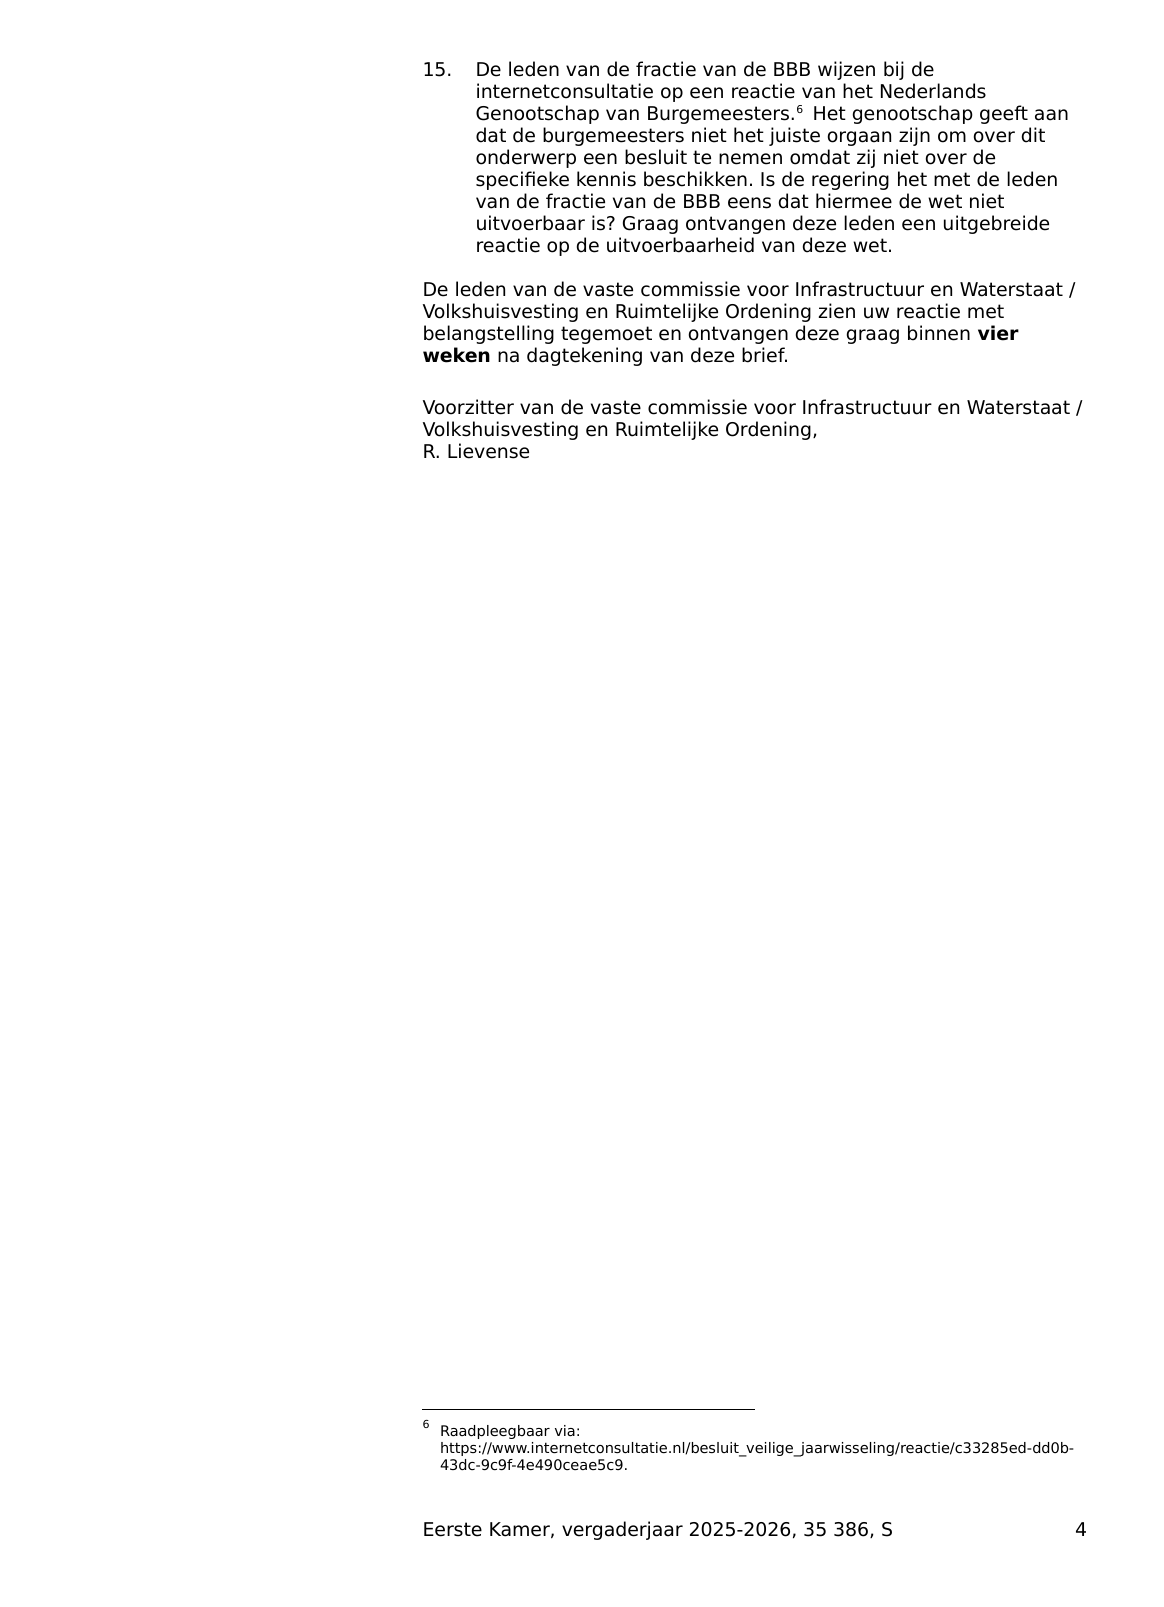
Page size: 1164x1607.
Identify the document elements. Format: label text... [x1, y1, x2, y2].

text Voorzitter van de vaste commissie voor Infrastructuur en Waterstaat / Volkshuisvesting en Ruimtelijke Ordening, R. Lievense [422, 397, 1087, 463]
text De leden van de vaste commissie voor Infrastructuur en Waterstaat / Volkshuisvesting en Ruimtelijke Ordening zien uw reactie met belangstelling tegemoet en ontvangen deze graag binnen vier weken na dagtekening van deze brief. [422, 279, 1087, 367]
text Raadpleegbaar via: https://www.internetconsultatie.nl/besluit_veilige_jaarwisseling/reactie/c33285ed-dd0b-43dc-9c9f-4e490ceae5c9. [422, 1418, 1087, 1474]
text 15. De leden van de fractie van de BBB wijzen bij de internetconsultatie op een reactie van het Nederlands Genootschap van Burgemeesters. Het genootschap geeft aan dat de burgemeesters niet het juiste orgaan zijn om over dit onderwerp een besluit te nemen omdat zij niet over de specifieke kennis beschikken. Is de regering het met de leden van de fractie van de BBB eens dat hiermee de wet niet uitvoerbaar is? Graag ontvangen deze leden een uitgebreide reactie op de uitvoerbaarheid van deze wet. [422, 59, 1087, 257]
